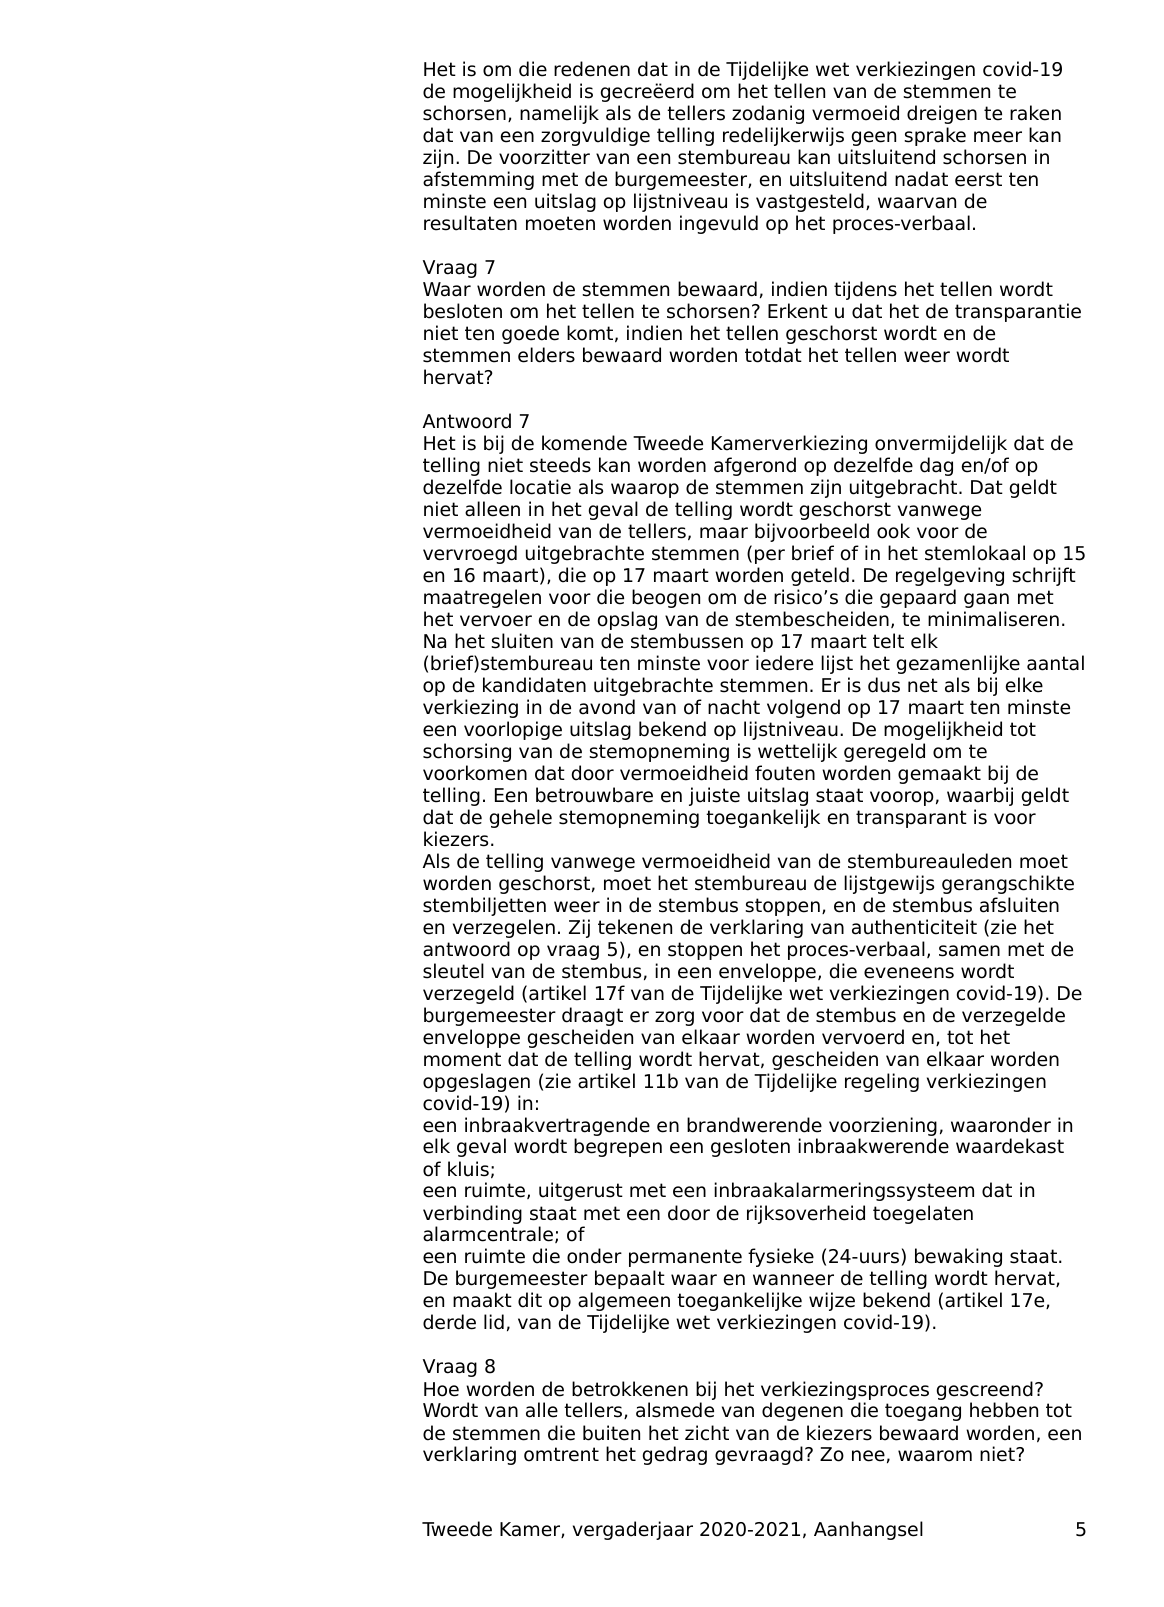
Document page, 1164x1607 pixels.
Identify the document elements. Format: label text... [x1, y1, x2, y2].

text Vraag 8 [422, 1356, 1087, 1378]
text Als de telling vanwege vermoeidheid van de stembureauleden moet worden geschorst, moet het stembureau de lijstgewijs gerangschikte stembiljetten weer in de stembus stoppen, en de stembus afsluiten en verzegelen. Zij tekenen de verklaring van authenticiteit (zie het antwoord op vraag 5), en stoppen het proces-verbaal, samen met de sleutel van de stembus, in een enveloppe, die eveneens wordt verzegeld (artikel 17f van de Tijdelijke wet verkiezingen covid-19). De burgemeester draagt er zorg voor dat de stembus en de verzegelde enveloppe gescheiden van elkaar worden vervoerd en, tot het moment dat de telling wordt hervat, gescheiden van elkaar worden opgeslagen (zie artikel 11b van de Tijdelijke regeling verkiezingen covid-19) in: [422, 851, 1087, 1114]
text Het is om die redenen dat in de Tijdelijke wet verkiezingen covid-19 de mogelijkheid is gecreëerd om het tellen van de stemmen te schorsen, namelijk als de tellers zodanig vermoeid dreigen te raken dat van een zorgvuldige telling redelijkerwijs geen sprake meer kan zijn. De voorzitter van een stembureau kan uitsluitend schorsen in afstemming met de burgemeester, en uitsluitend nadat eerst ten minste een uitslag op lijstniveau is vastgesteld, waarvan de resultaten moeten worden ingevuld op het proces-verbaal. [422, 59, 1087, 235]
text Hoe worden de betrokkenen bij het verkiezingsproces gescreend? Wordt van alle tellers, alsmede van degenen die toegang hebben tot de stemmen die buiten het zicht van de kiezers bewaard worden, een verklaring omtrent het gedrag gevraagd? Zo nee, waarom niet? [422, 1378, 1087, 1466]
text een ruimte, uitgerust met een inbraakalarmeringssysteem dat in verbinding staat met een door de rijksoverheid toegelaten alarmcentrale; of [422, 1180, 1087, 1246]
text een ruimte die onder permanente fysieke (24-uurs) bewaking staat. [422, 1246, 1087, 1268]
text Het is bij de komende Tweede Kamerverkiezing onvermijdelijk dat de telling niet steeds kan worden afgerond op dezelfde dag en/of op dezelfde locatie als waarop de stemmen zijn uitgebracht. Dat geldt niet alleen in het geval de telling wordt geschorst vanwege vermoeidheid van de tellers, maar bijvoorbeeld ook voor de vervroegd uitgebrachte stemmen (per brief of in het stemlokaal op 15 en 16 maart), die op 17 maart worden geteld. De regelgeving schrijft maatregelen voor die beogen om de risico’s die gepaard gaan met het vervoer en de opslag van de stembescheiden, te minimaliseren. [422, 433, 1087, 631]
text De burgemeester bepaalt waar en wanneer de telling wordt hervat, en maakt dit op algemeen toegankelijke wijze bekend (artikel 17e, derde lid, van de Tijdelijke wet verkiezingen covid-19). [422, 1268, 1087, 1334]
text Antwoord 7 [422, 411, 1087, 433]
text een inbraakvertragende en brandwerende voorziening, waaronder in elk geval wordt begrepen een gesloten inbraakwerende waardekast of kluis; [422, 1114, 1087, 1180]
text Na het sluiten van de stembussen op 17 maart telt elk (brief)stembureau ten minste voor iedere lijst het gezamenlijke aantal op de kandidaten uitgebrachte stemmen. Er is dus net als bij elke verkiezing in de avond van of nacht volgend op 17 maart ten minste een voorlopige uitslag bekend op lijstniveau. De mogelijkheid tot schorsing van de stemopneming is wettelijk geregeld om te voorkomen dat door vermoeidheid fouten worden gemaakt bij de telling. Een betrouwbare en juiste uitslag staat voorop, waarbij geldt dat de gehele stemopneming toegankelijk en transparant is voor kiezers. [422, 631, 1087, 851]
text Waar worden de stemmen bewaard, indien tijdens het tellen wordt besloten om het tellen te schorsen? Erkent u dat het de transparantie niet ten goede komt, indien het tellen geschorst wordt en de stemmen elders bewaard worden totdat het tellen weer wordt hervat? [422, 279, 1087, 389]
text Vraag 7 [422, 257, 1087, 279]
